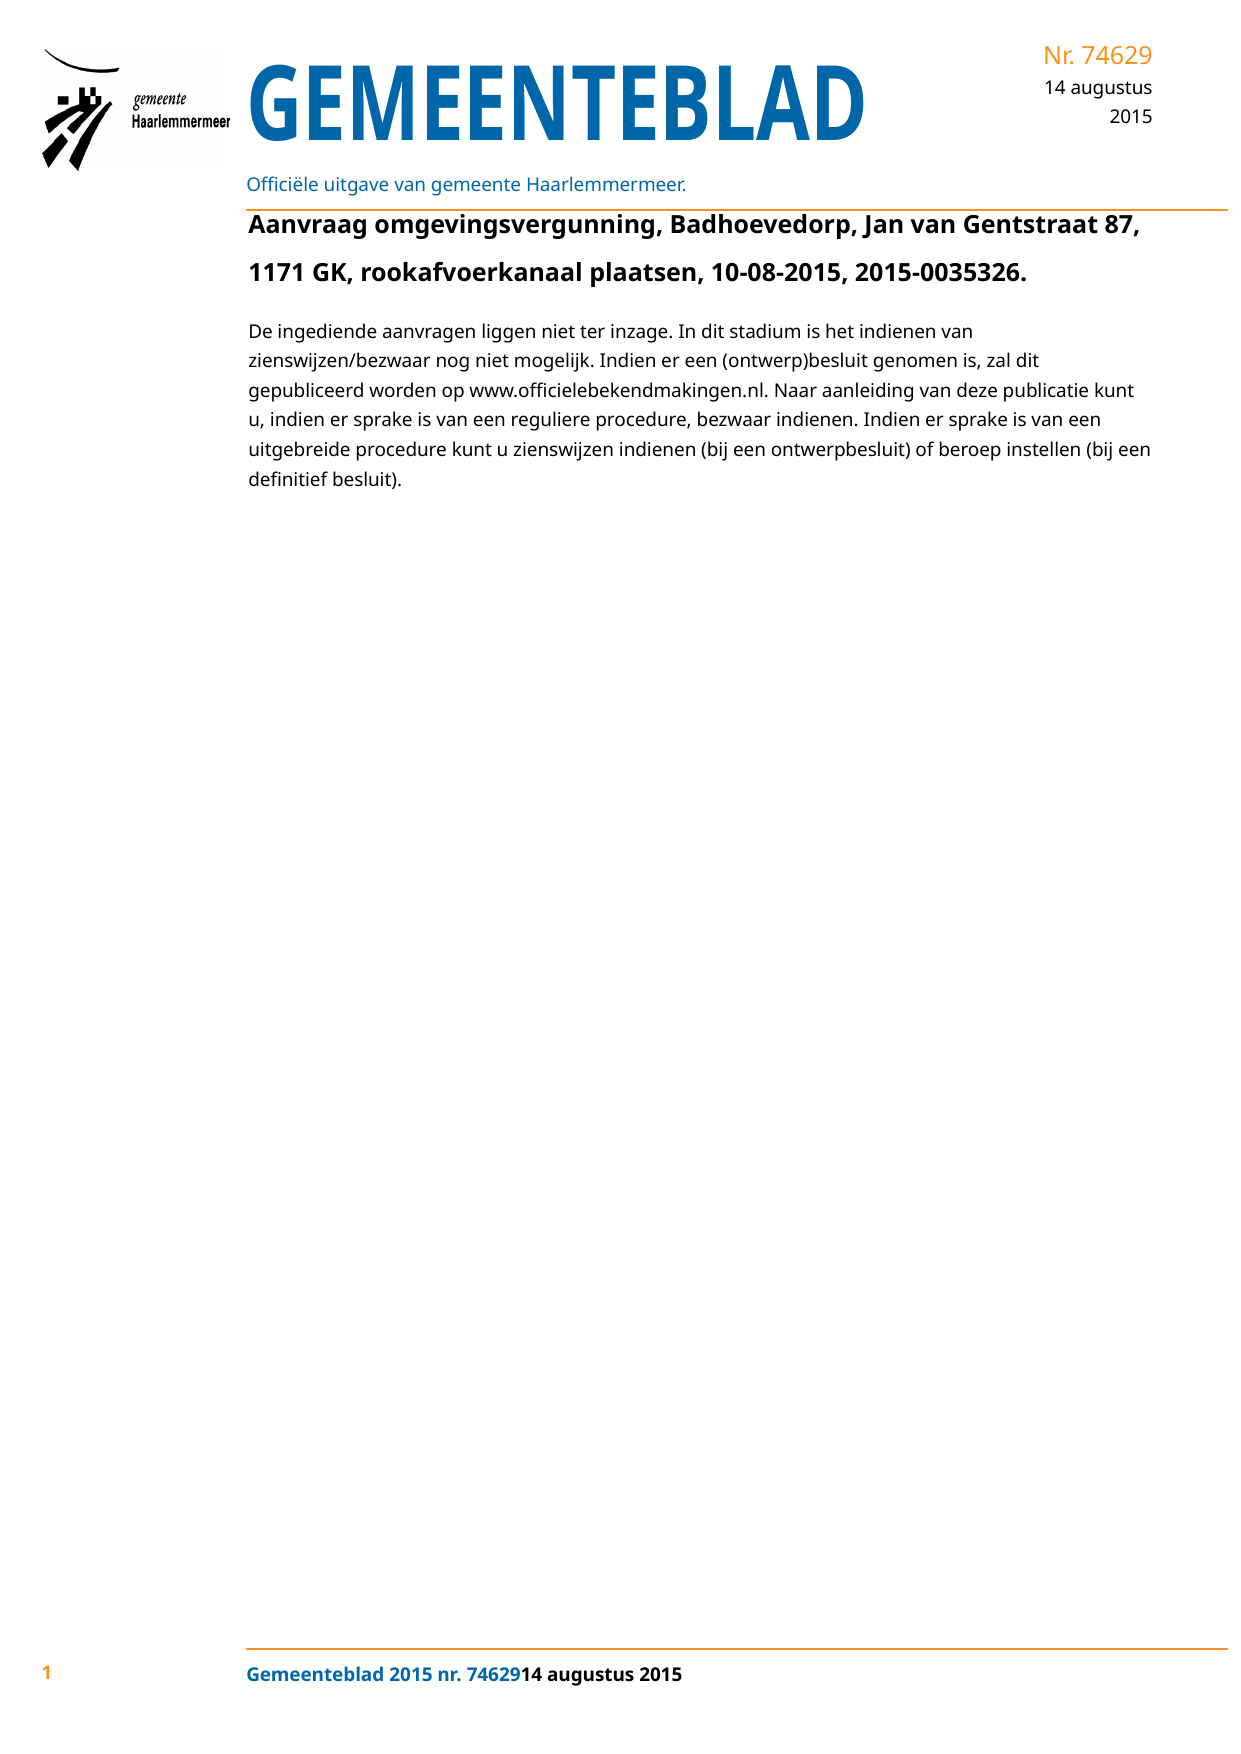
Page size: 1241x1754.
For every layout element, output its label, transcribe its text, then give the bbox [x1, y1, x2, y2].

picture [41, 47, 231, 172]
text Aanvraag omgevingsvergunning, Badhoevedorp, Jan van Gentstraat 87, 1171 GK, rookafvoerkanaal plaatsen, 10-08-2015, 2015-0035326. [248, 211, 1152, 288]
text De ingediende aanvragen liggen niet ter inzage. In dit stadium is het indienen van zienswijzen/bezwaar nog niet mogelijk. Indien er een (ontwerp)besluit genomen is, zal dit gepubliceerd worden op www.officielebekendmakingen.nl. Naar aanleiding van deze publicatie kunt u, indien er sprake is van een reguliere procedure, bezwaar indienen. Indien er sprake is van een uitgebreide procedure kunt u zienswijzen indienen (bij een ontwerpbesluit) of beroep instellen (bij een definitief besluit). [248, 318, 1152, 492]
